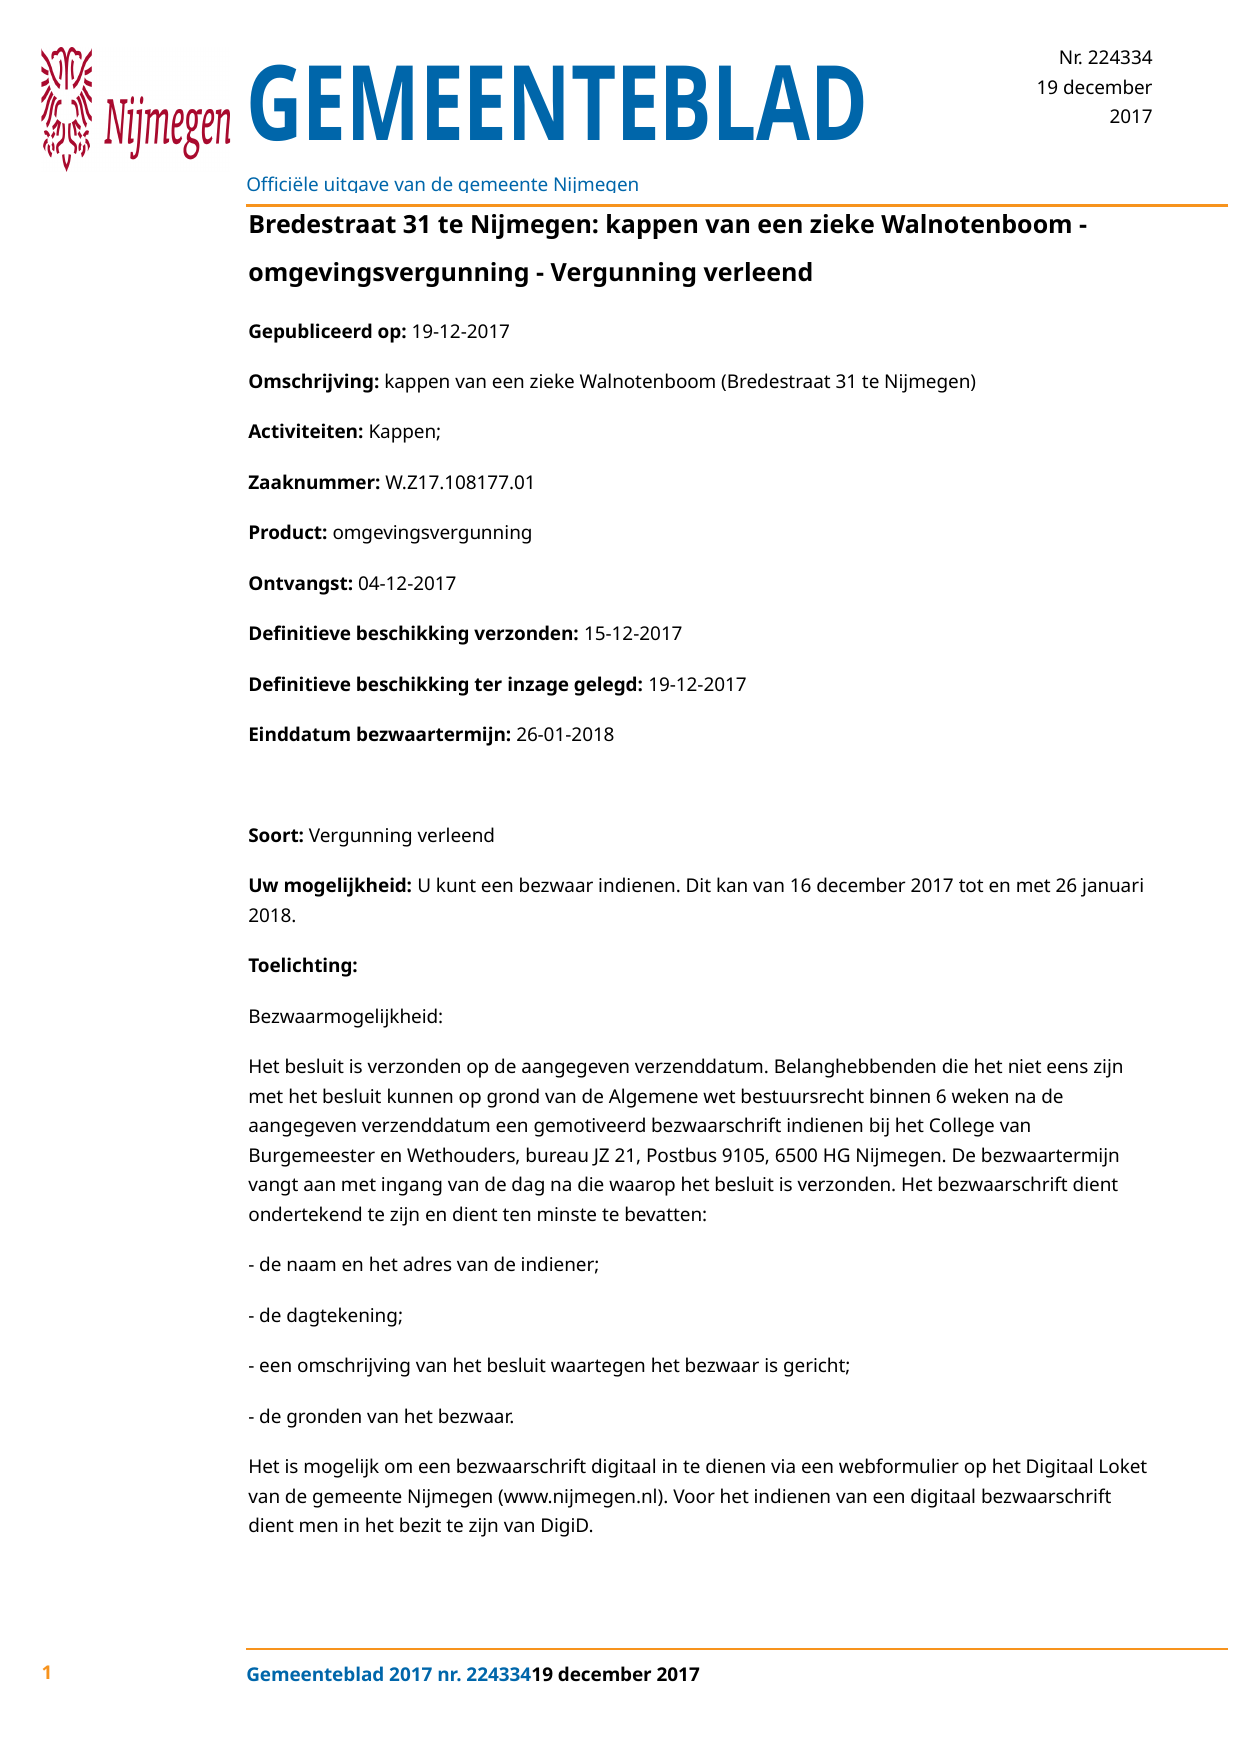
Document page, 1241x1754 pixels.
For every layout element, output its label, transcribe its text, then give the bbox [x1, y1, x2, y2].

text Product: omgevingsvergunning [248, 519, 1152, 545]
text - de gronden van het bezwaar. [248, 1403, 1152, 1429]
text Uw mogelijkheid: U kunt een bezwaar indienen. Dit kan van 16 december 2017 tot en met 26 januari 2018. [248, 872, 1152, 928]
text Gepubliceerd op: 19-12-2017 [248, 318, 1152, 344]
text Einddatum bezwaartermijn: 26-01-2018 [248, 721, 1152, 747]
text - de dagtekening; [248, 1302, 1152, 1328]
text Het besluit is verzonden op de aangegeven verzenddatum. Belanghebbenden die het niet eens zijn met het besluit kunnen op grond van de Algemene wet bestuursrecht binnen 6 weken na de aangegeven verzenddatum een gemotiveerd bezwaarschrift indienen bij het College van Burgemeester en Wethouders, bureau JZ 21, Postbus 9105, 6500 HG Nijmegen. De bezwaartermijn vangt aan met ingang van de dag na die waarop het besluit is verzonden. Het bezwaarschrift dient ondertekend te zijn en dient ten minste te bevatten: [248, 1053, 1152, 1227]
text Het is mogelijk om een bezwaarschrift digitaal in te dienen via een webformulier op het Digitaal Loket van de gemeente Nijmegen (www.nijmegen.nl). Voor het indienen van een digitaal bezwaarschrift dient men in het bezit te zijn van DigiD. [248, 1453, 1152, 1538]
text - een omschrijving van het besluit waartegen het bezwaar is gericht; [248, 1352, 1152, 1378]
picture [41, 47, 231, 172]
text Activiteiten: Kappen; [248, 419, 1152, 444]
text - de naam en het adres van de indiener; [248, 1252, 1152, 1277]
text Soort: Vergunning verleend [248, 822, 1152, 848]
text Omschrijving: kappen van een zieke Walnotenboom (Bredestraat 31 te Nijmegen) [248, 368, 1152, 394]
text Bezwaarmogelijkheid: [248, 1003, 1152, 1029]
text Bredestraat 31 te Nijmegen: kappen van een zieke Walnotenboom - omgevingsvergunning - Vergunning verleend [248, 207, 1152, 288]
text Definitieve beschikking verzonden: 15-12-2017 [248, 620, 1152, 646]
text Ontvangst: 04-12-2017 [248, 570, 1152, 596]
text Zaaknummer: W.Z17.108177.01 [248, 469, 1152, 495]
text Definitieve beschikking ter inzage gelegd: 19-12-2017 [248, 671, 1152, 697]
text Toelichting: [248, 952, 1152, 978]
